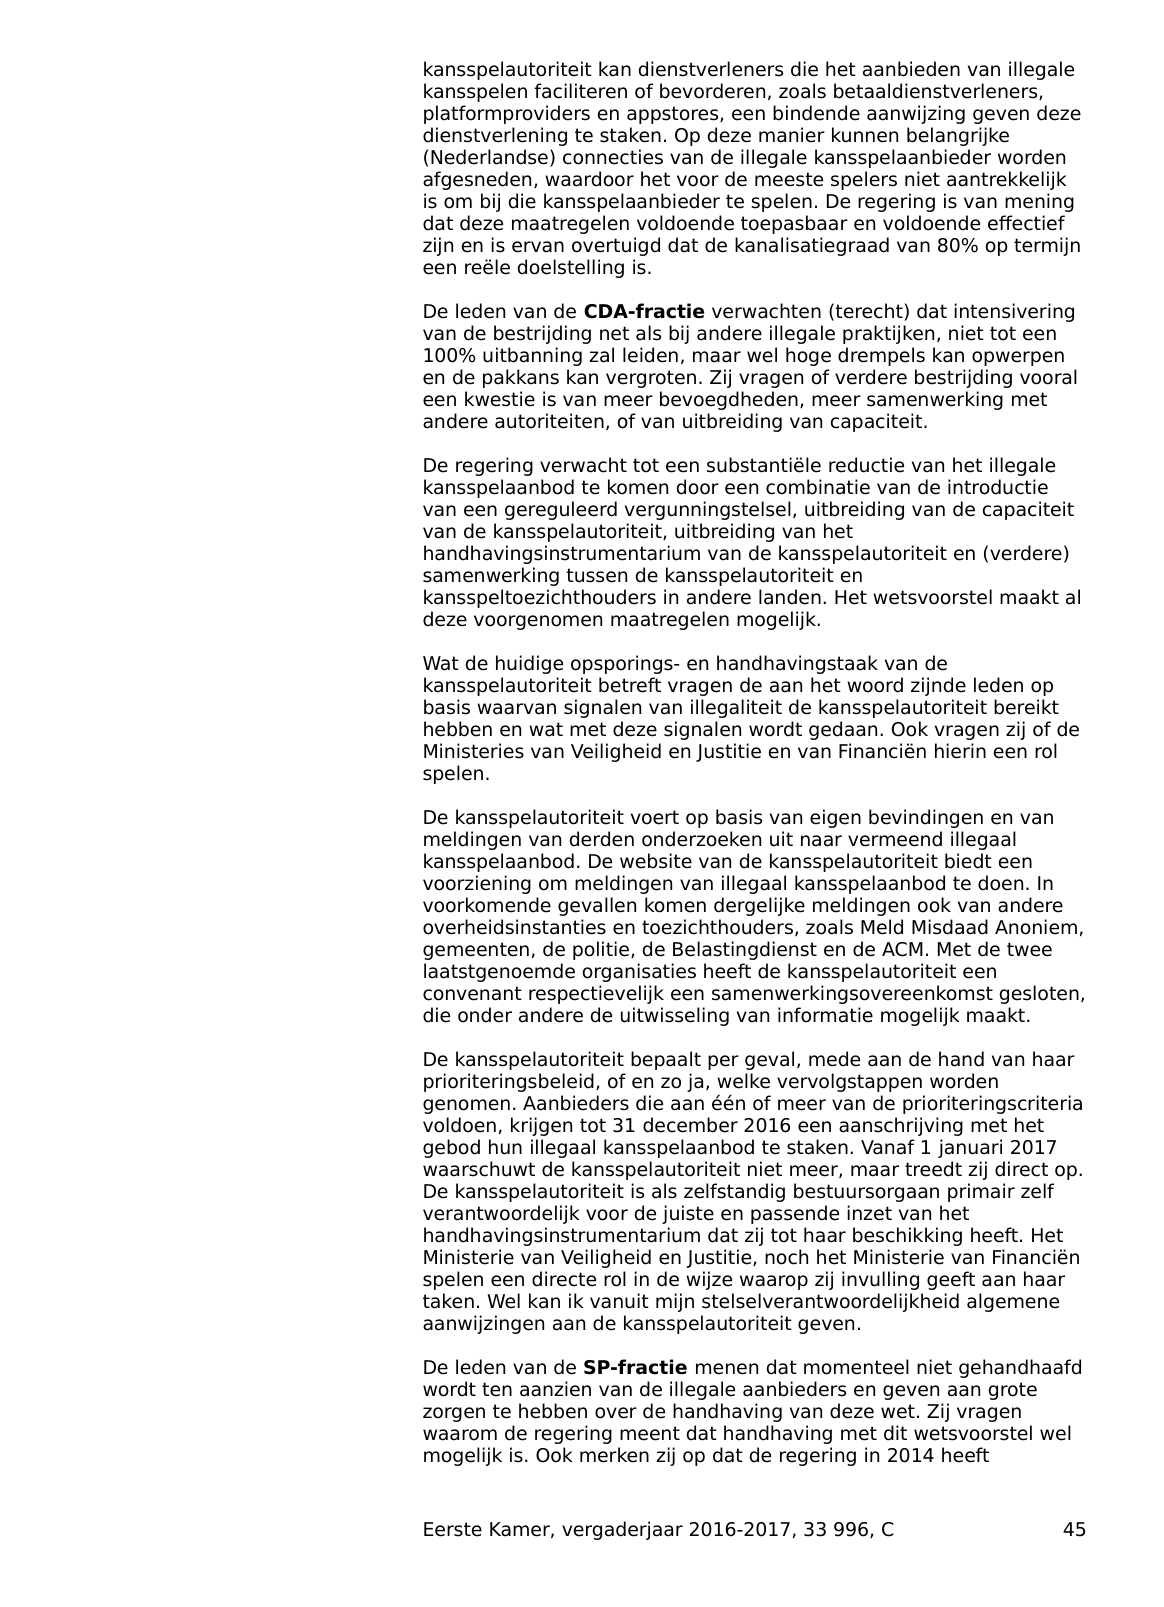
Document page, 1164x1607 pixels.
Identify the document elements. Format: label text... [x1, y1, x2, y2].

text De regering verwacht tot een substantiële reductie van het illegale kansspelaanbod te komen door een combinatie van de introductie van een gereguleerd vergunningstelsel, uitbreiding van de capaciteit van de kansspelautoriteit, uitbreiding van het handhavingsinstrumentarium van de kansspelautoriteit en (verdere) samenwerking tussen de kansspelautoriteit en kansspeltoezichthouders in andere landen. Het wetsvoorstel maakt al deze voorgenomen maatregelen mogelijk. [422, 455, 1087, 631]
text De kansspelautoriteit voert op basis van eigen bevindingen en van meldingen van derden onderzoeken uit naar vermeend illegaal kansspelaanbod. De website van de kansspelautoriteit biedt een voorziening om meldingen van illegaal kansspelaanbod te doen. In voorkomende gevallen komen dergelijke meldingen ook van andere overheidsinstanties en toezichthouders, zoals Meld Misdaad Anoniem, gemeenten, de politie, de Belastingdienst en de ACM. Met de twee laatstgenoemde organisaties heeft de kansspelautoriteit een convenant respectievelijk een samenwerkingsovereenkomst gesloten, die onder andere de uitwisseling van informatie mogelijk maakt. [422, 807, 1087, 1027]
text De leden van de CDA-fractie verwachten (terecht) dat intensivering van de bestrijding net als bij andere illegale praktijken, niet tot een 100% uitbanning zal leiden, maar wel hoge drempels kan opwerpen en de pakkans kan vergroten. Zij vragen of verdere bestrijding vooral een kwestie is van meer bevoegdheden, meer samenwerking met andere autoriteiten, of van uitbreiding van capaciteit. [422, 301, 1087, 433]
text kansspelautoriteit kan dienstverleners die het aanbieden van illegale kansspelen faciliteren of bevorderen, zoals betaaldienstverleners, platformproviders en appstores, een bindende aanwijzing geven deze dienstverlening te staken. Op deze manier kunnen belangrijke (Nederlandse) connecties van de illegale kansspelaanbieder worden afgesneden, waardoor het voor de meeste spelers niet aantrekkelijk is om bij die kansspelaanbieder te spelen. De regering is van mening dat deze maatregelen voldoende toepasbaar en voldoende effectief zijn en is ervan overtuigd dat de kanalisatiegraad van 80% op termijn een reële doelstelling is. [422, 59, 1087, 279]
text Wat de huidige opsporings- en handhavingstaak van de kansspelautoriteit betreft vragen de aan het woord zijnde leden op basis waarvan signalen van illegaliteit de kansspelautoriteit bereikt hebben en wat met deze signalen wordt gedaan. Ook vragen zij of de Ministeries van Veiligheid en Justitie en van Financiën hierin een rol spelen. [422, 653, 1087, 785]
text De leden van de SP-fractie menen dat momenteel niet gehandhaafd wordt ten aanzien van de illegale aanbieders en geven aan grote zorgen te hebben over de handhaving van deze wet. Zij vragen waarom de regering meent dat handhaving met dit wetsvoorstel wel mogelijk is. Ook merken zij op dat de regering in 2014 heeft [422, 1357, 1087, 1467]
text De kansspelautoriteit bepaalt per geval, mede aan de hand van haar prioriteringsbeleid, of en zo ja, welke vervolgstappen worden genomen. Aanbieders die aan één of meer van de prioriteringscriteria voldoen, krijgen tot 31 december 2016 een aanschrijving met het gebod hun illegaal kansspelaanbod te staken. Vanaf 1 januari 2017 waarschuwt de kansspelautoriteit niet meer, maar treedt zij direct op. De kansspelautoriteit is als zelfstandig bestuursorgaan primair zelf verantwoordelijk voor de juiste en passende inzet van het handhavingsinstrumentarium dat zij tot haar beschikking heeft. Het Ministerie van Veiligheid en Justitie, noch het Ministerie van Financiën spelen een directe rol in de wijze waarop zij invulling geeft aan haar taken. Wel kan ik vanuit mijn stelselverantwoordelijkheid algemene aanwijzingen aan de kansspelautoriteit geven. [422, 1049, 1087, 1335]
